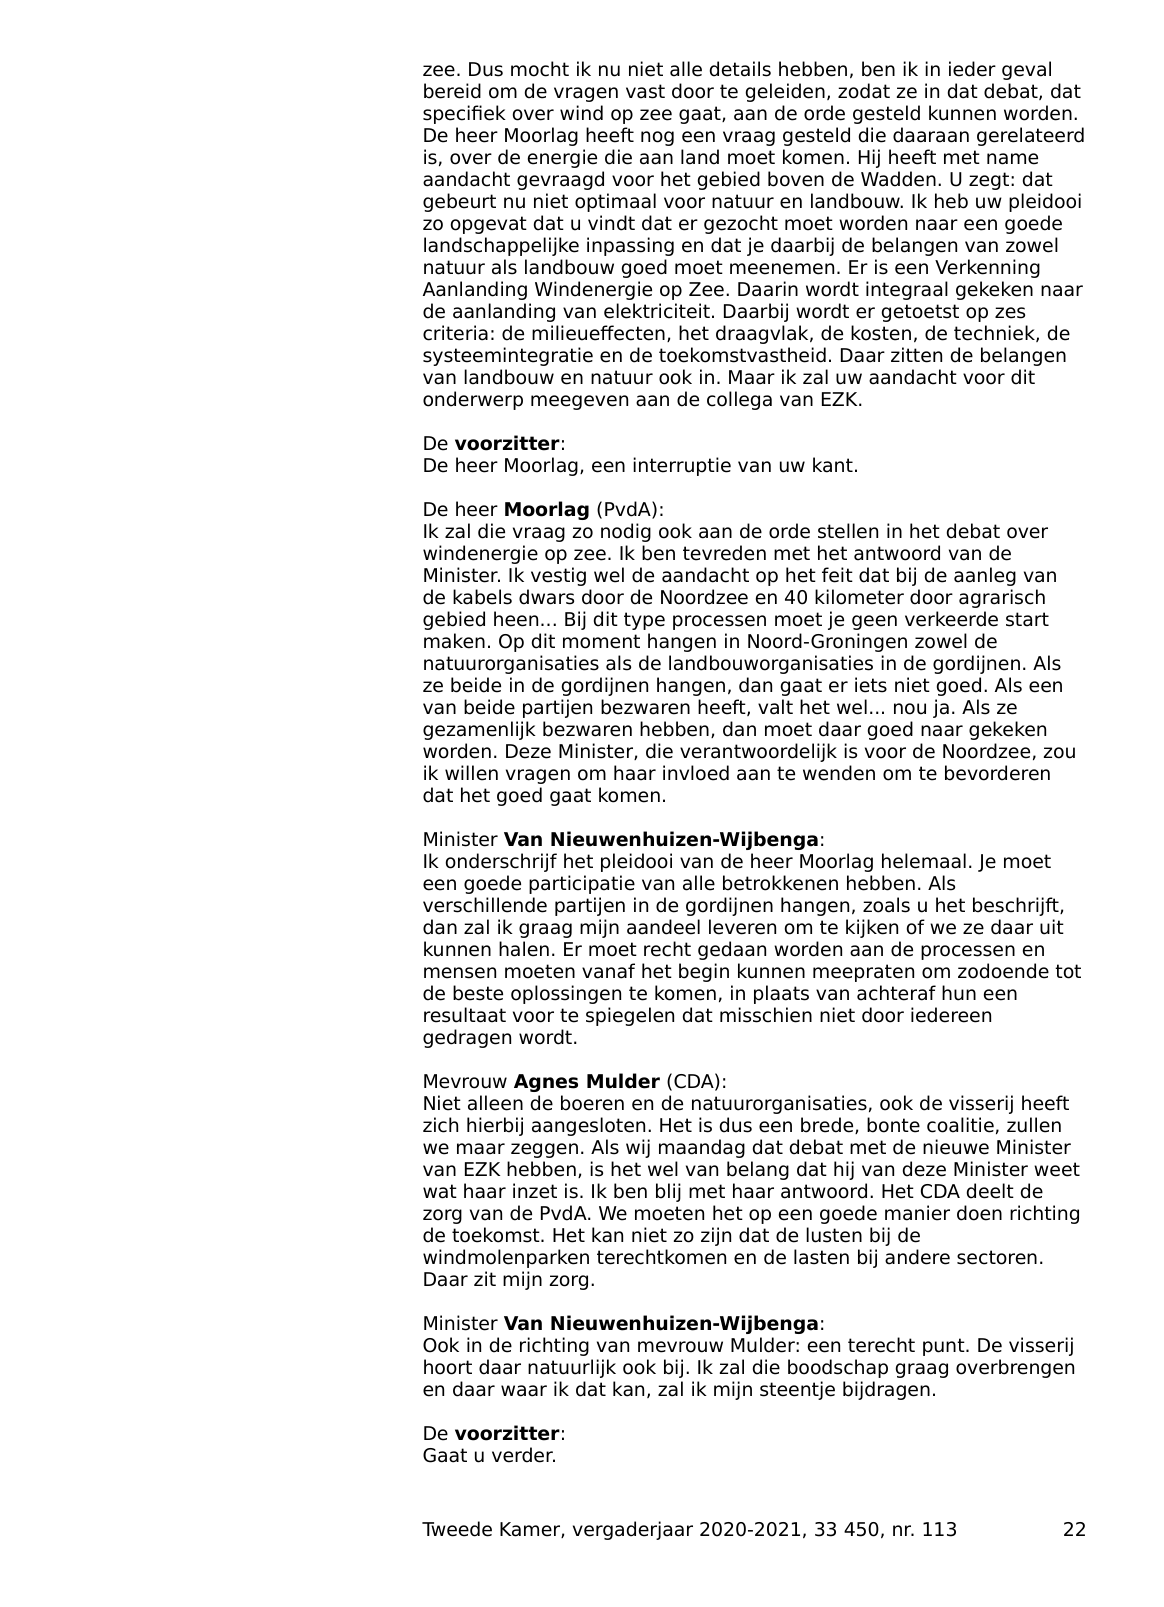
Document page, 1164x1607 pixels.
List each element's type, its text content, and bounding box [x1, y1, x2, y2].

text Gaat u verder. [422, 1445, 1087, 1467]
text De heer Moorlag heeft nog een vraag gesteld die daaraan gerelateerd is, over de energie die aan land moet komen. Hij heeft met name aandacht gevraagd voor het gebied boven de Wadden. U zegt: dat gebeurt nu niet optimaal voor natuur en landbouw. Ik heb uw pleidooi zo opgevat dat u vindt dat er gezocht moet worden naar een goede landschappelijke inpassing en dat je daarbij de belangen van zowel natuur als landbouw goed moet meenemen. Er is een Verkenning Aanlanding Windenergie op Zee. Daarin wordt integraal gekeken naar de aanlanding van elektriciteit. Daarbij wordt er getoetst op zes criteria: de milieueffecten, het draagvlak, de kosten, de techniek, de systeemintegratie en de toekomstvastheid. Daar zitten de belangen van landbouw en natuur ook in. Maar ik zal uw aandacht voor dit onderwerp meegeven aan de collega van EZK. [422, 125, 1087, 411]
text Niet alleen de boeren en de natuurorganisaties, ook de visserij heeft zich hierbij aangesloten. Het is dus een brede, bonte coalitie, zullen we maar zeggen. Als wij maandag dat debat met de nieuwe Minister van EZK hebben, is het wel van belang dat hij van deze Minister weet wat haar inzet is. Ik ben blij met haar antwoord. Het CDA deelt de zorg van de PvdA. We moeten het op een goede manier doen richting de toekomst. Het kan niet zo zijn dat de lusten bij de windmolenparken terechtkomen en de lasten bij andere sectoren. Daar zit mijn zorg. [422, 1093, 1087, 1291]
text Ik onderschrijf het pleidooi van de heer Moorlag helemaal. Je moet een goede participatie van alle betrokkenen hebben. Als verschillende partijen in de gordijnen hangen, zoals u het beschrijft, dan zal ik graag mijn aandeel leveren om te kijken of we ze daar uit kunnen halen. Er moet recht gedaan worden aan de processen en mensen moeten vanaf het begin kunnen meepraten om zodoende tot de beste oplossingen te komen, in plaats van achteraf hun een resultaat voor te spiegelen dat misschien niet door iedereen gedragen wordt. [422, 851, 1087, 1049]
text Minister Van Nieuwenhuizen-Wijbenga: [422, 829, 1087, 851]
text Mevrouw Agnes Mulder (CDA): [422, 1071, 1087, 1093]
text De voorzitter: [422, 1423, 1087, 1445]
text De heer Moorlag, een interruptie van uw kant. [422, 455, 1087, 477]
text Minister Van Nieuwenhuizen-Wijbenga: [422, 1313, 1087, 1335]
text Ik zal die vraag zo nodig ook aan de orde stellen in het debat over windenergie op zee. Ik ben tevreden met het antwoord van de Minister. Ik vestig wel de aandacht op het feit dat bij de aanleg van de kabels dwars door de Noordzee en 40 kilometer door agrarisch gebied heen... Bij dit type processen moet je geen verkeerde start maken. Op dit moment hangen in Noord-Groningen zowel de natuurorganisaties als de landbouworganisaties in de gordijnen. Als ze beide in de gordijnen hangen, dan gaat er iets niet goed. Als een van beide partijen bezwaren heeft, valt het wel... nou ja. Als ze gezamenlijk bezwaren hebben, dan moet daar goed naar gekeken worden. Deze Minister, die verantwoordelijk is voor de Noordzee, zou ik willen vragen om haar invloed aan te wenden om te bevorderen dat het goed gaat komen. [422, 521, 1087, 807]
text De heer Moorlag (PvdA): [422, 499, 1087, 521]
text De voorzitter: [422, 433, 1087, 455]
text zee. Dus mocht ik nu niet alle details hebben, ben ik in ieder geval bereid om de vragen vast door te geleiden, zodat ze in dat debat, dat specifiek over wind op zee gaat, aan de orde gesteld kunnen worden. [422, 59, 1087, 125]
text Ook in de richting van mevrouw Mulder: een terecht punt. De visserij hoort daar natuurlijk ook bij. Ik zal die boodschap graag overbrengen en daar waar ik dat kan, zal ik mijn steentje bijdragen. [422, 1335, 1087, 1401]
